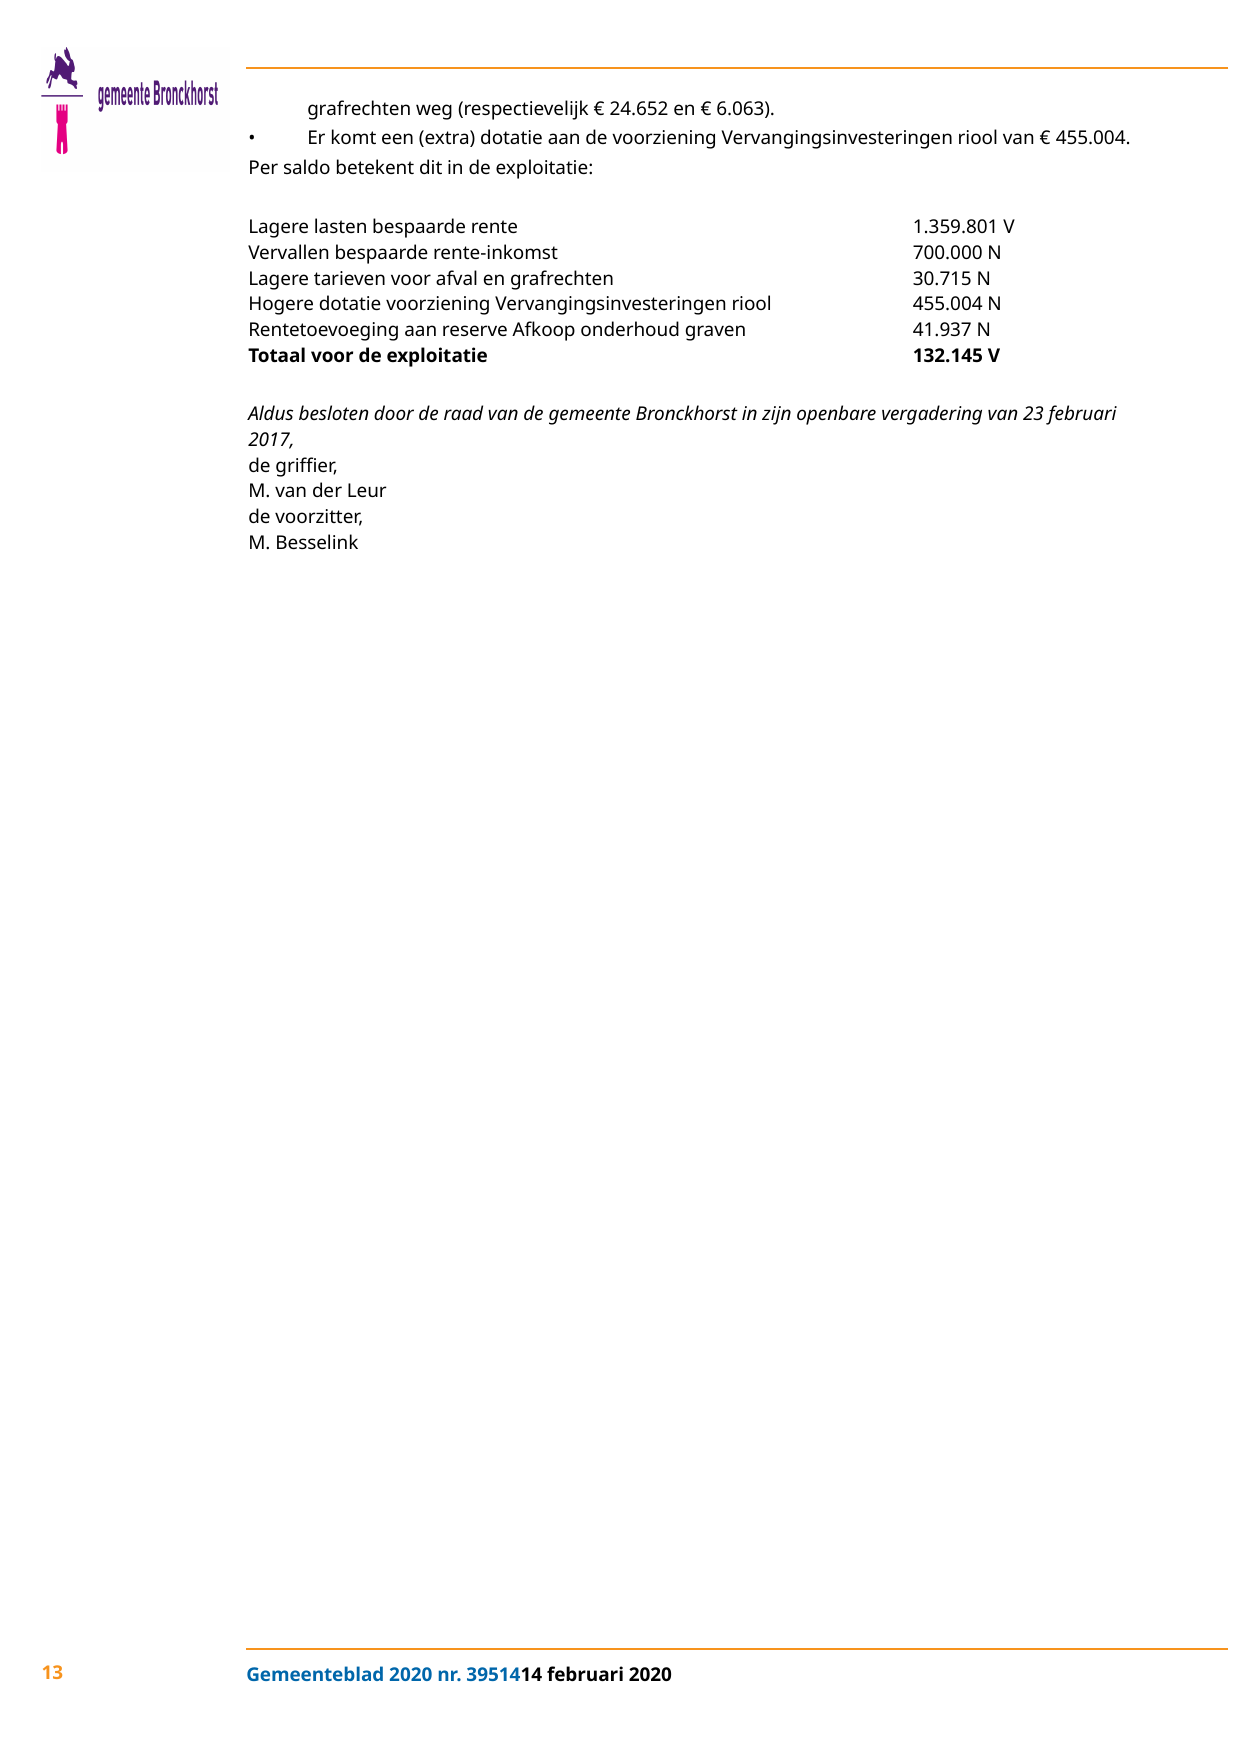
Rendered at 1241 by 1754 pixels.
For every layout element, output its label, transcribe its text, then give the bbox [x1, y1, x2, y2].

table_header Lagere lasten bespaarde rente [248, 213, 913, 239]
text M. Besselink [248, 529, 1152, 555]
table_cell Lagere tarieven voor afval en grafrechten [248, 265, 913, 290]
text M. van der Leur [248, 478, 1152, 503]
text de griffier, [248, 452, 1152, 478]
table_cell 132.145 V [913, 342, 1152, 368]
table_cell Hogere dotatie voorziening Vervangingsinvesteringen riool [248, 290, 913, 316]
text Aldus besloten door de raad van de gemeente Bronckhorst in zijn openbare vergadering van 23 februari 2017, [248, 400, 1152, 452]
list Er komt een (extra) dotatie aan de voorziening Vervangingsinvesteringen riool van € 455.004. [248, 124, 1152, 150]
table_cell Totaal voor de exploitatie [248, 342, 913, 368]
picture [41, 47, 231, 172]
table_cell 455.004 N [913, 290, 1152, 316]
table_cell Rentetoevoeging aan reserve Afkoop onderhoud graven [248, 316, 913, 342]
table_cell 30.715 N [913, 265, 1152, 290]
text de voorzitter, [248, 503, 1152, 529]
table_header 1.359.801 V [913, 213, 1152, 239]
table_cell Vervallen bespaarde rente-inkomst [248, 239, 913, 265]
table_cell 700.000 N [913, 239, 1152, 265]
list grafrechten weg (respectievelijk € 24.652 en € 6.063). [248, 95, 1152, 121]
table_cell 41.937 N [913, 316, 1152, 342]
text Per saldo betekent dit in de exploitatie: [248, 154, 1152, 180]
